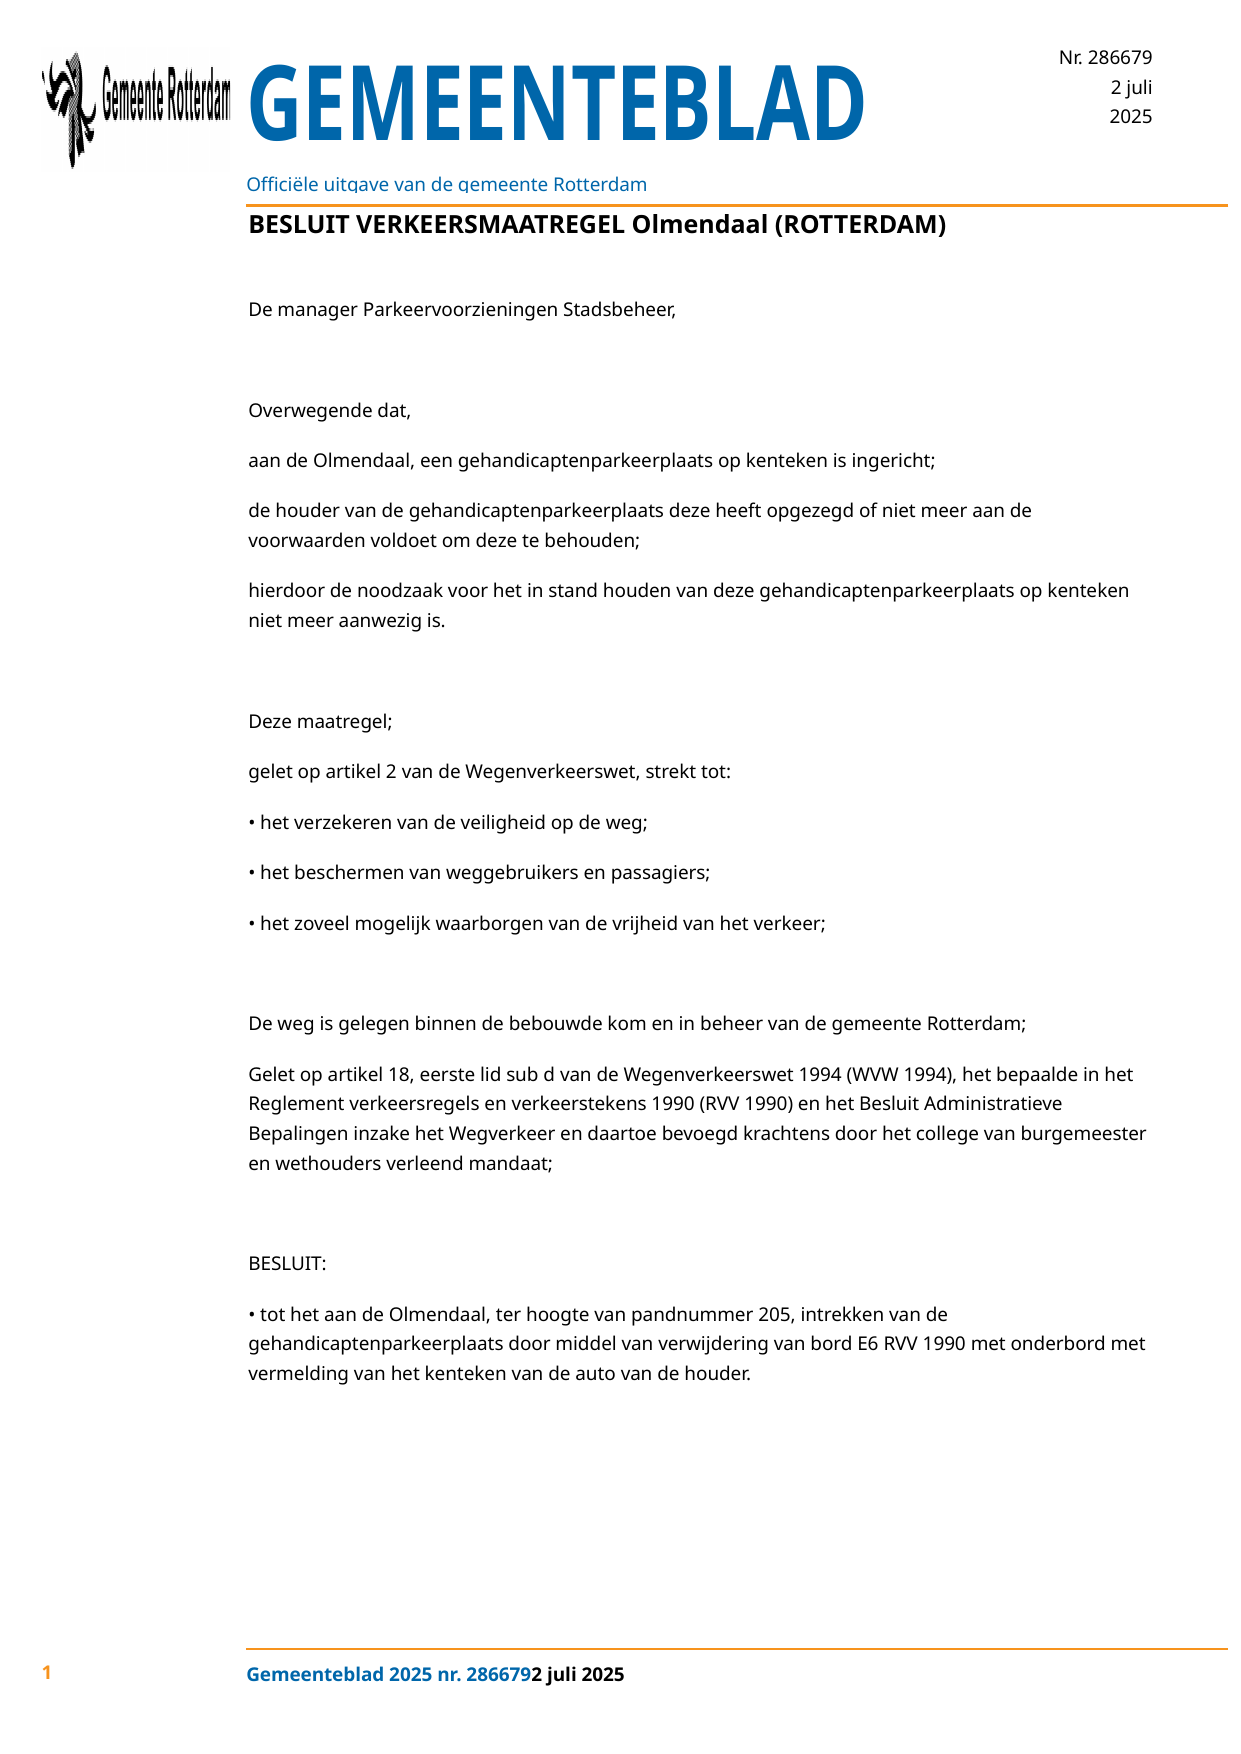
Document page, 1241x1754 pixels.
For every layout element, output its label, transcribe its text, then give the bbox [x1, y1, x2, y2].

picture [41, 47, 231, 172]
text • tot het aan de Olmendaal, ter hoogte van pandnummer 205, intrekken van de gehandicaptenparkeerplaats door middel van verwijdering van bord E6 RVV 1990 met onderbord met vermelding van het kenteken van de auto van de houder. [248, 1301, 1152, 1386]
text • het verzekeren van de veiligheid op de weg; [248, 809, 1152, 835]
text De manager Parkeervoorzieningen Stadsbeheer, [248, 296, 1152, 322]
text de houder van de gehandicaptenparkeerplaats deze heeft opgezegd of niet meer aan de voorwaarden voldoet om deze te behouden; [248, 498, 1152, 553]
text De weg is gelegen binnen de bebouwde kom en in beheer van de gemeente Rotterdam; [248, 1011, 1152, 1036]
text hierdoor de noodzaak voor het in stand houden van deze gehandicaptenparkeerplaats op kenteken niet meer aanwezig is. [248, 578, 1152, 633]
text gelet op artikel 2 van de Wegenverkeerswet, strekt tot: [248, 758, 1152, 784]
text aan de Olmendaal, een gehandicaptenparkeerplaats op kenteken is ingericht; [248, 447, 1152, 473]
text • het beschermen van weggebruikers en passagiers; [248, 859, 1152, 885]
text • het zoveel mogelijk waarborgen van de vrijheid van het verkeer; [248, 910, 1152, 936]
text BESLUIT VERKEERSMAATREGEL Olmendaal (ROTTERDAM) [248, 207, 1152, 241]
text Deze maatregel; [248, 708, 1152, 734]
text BESLUIT: [248, 1251, 1152, 1276]
text Gelet op artikel 18, eerste lid sub d van de Wegenverkeerswet 1994 (WVW 1994), het bepaalde in het Reglement verkeersregels en verkeerstekens 1990 (RVV 1990) en het Besluit Administratieve Bepalingen inzake het Wegverkeer en daartoe bevoegd krachtens door het college van burgemeester en wethouders verleend mandaat; [248, 1061, 1152, 1176]
text Overwegende dat, [248, 397, 1152, 423]
